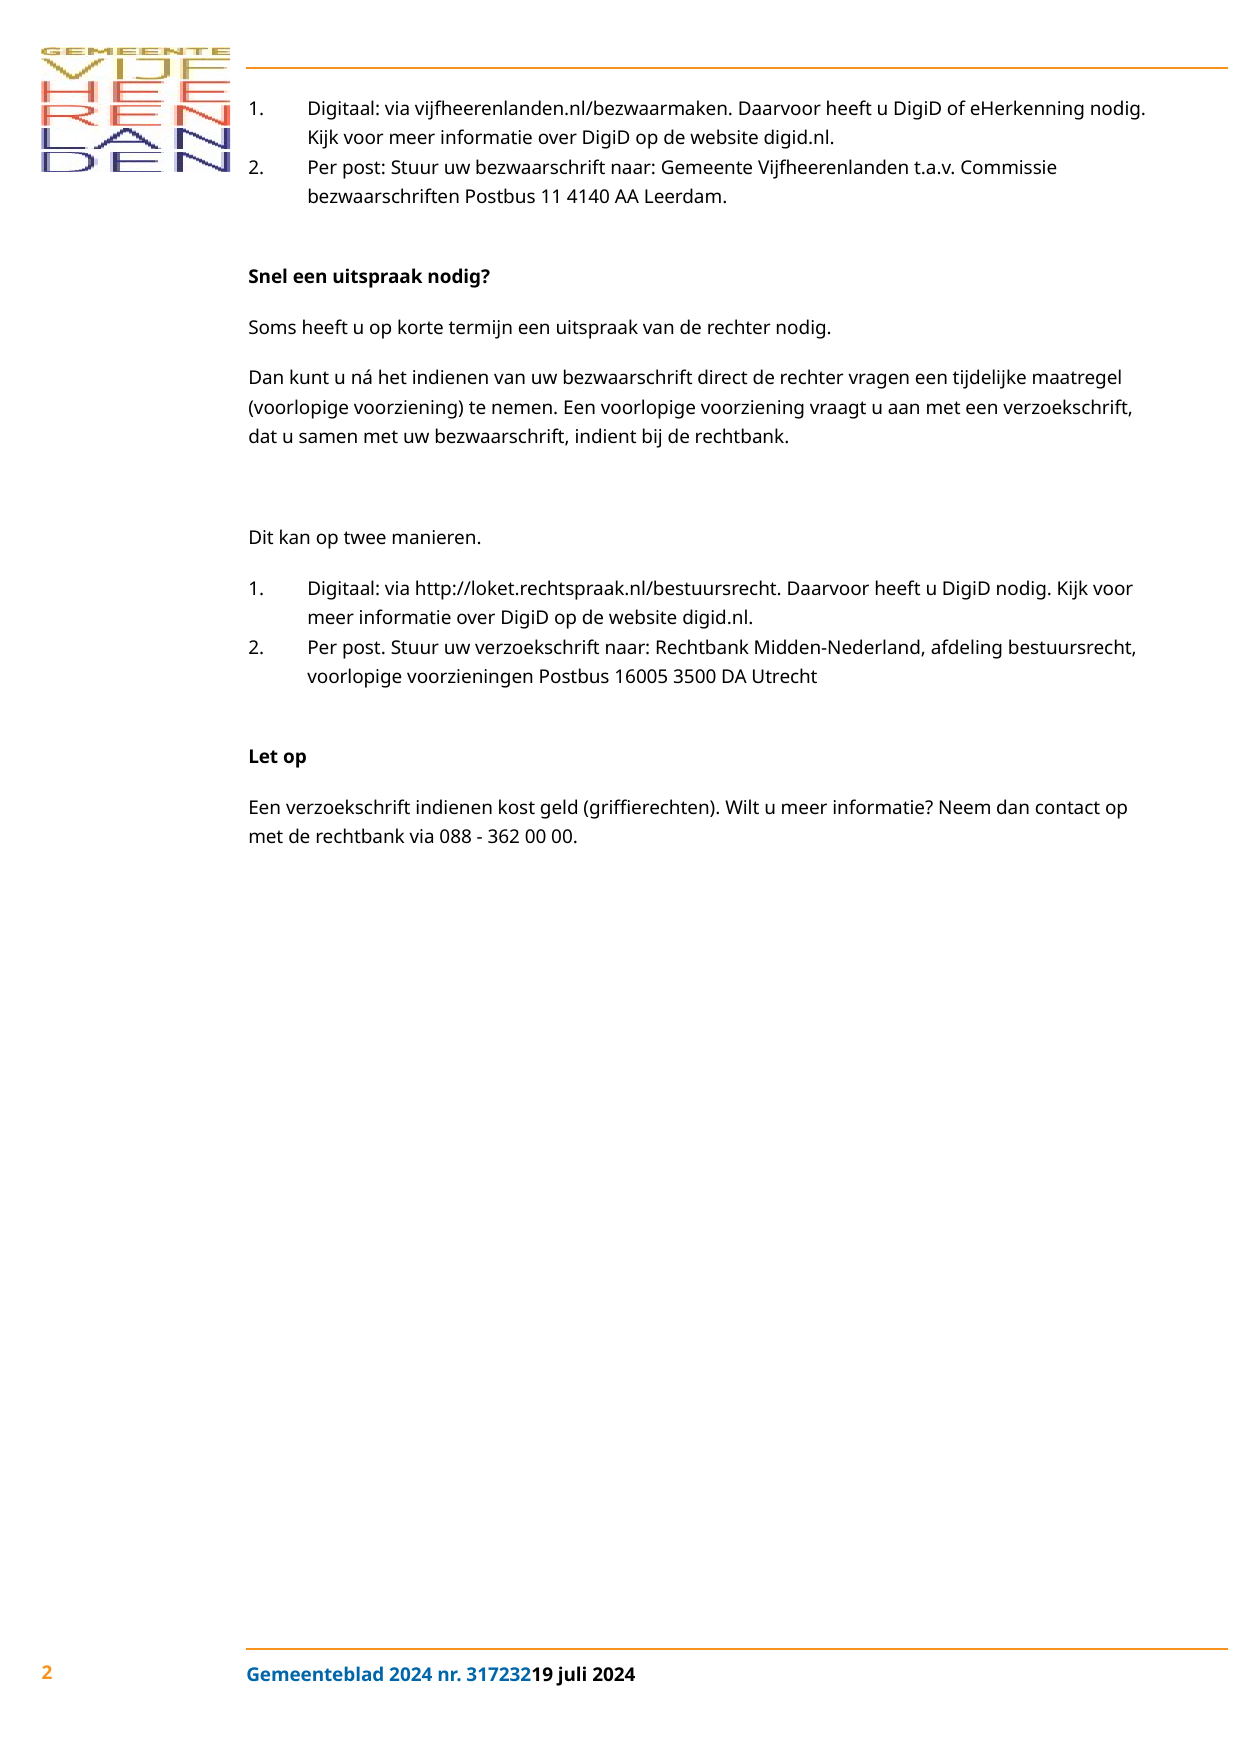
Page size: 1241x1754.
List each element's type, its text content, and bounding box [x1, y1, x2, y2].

list Per post: Stuur uw bezwaarschrift naar: Gemeente Vijfheerenlanden t.a.v. Commissie bezwaarschriften Postbus 11 4140 AA Leerdam. [248, 154, 1152, 209]
text Dit kan op twee manieren. [248, 524, 1152, 550]
list Digitaal: via vijfheerenlanden.nl/bezwaarmaken. Daarvoor heeft u DigiD of eHerkenning nodig. Kijk voor meer informatie over DigiD op de website digid.nl. [248, 95, 1152, 150]
text Let op [248, 743, 1152, 769]
text Dan kunt u ná het indienen van uw bezwaarschrift direct de rechter vragen een tijdelijke maatregel (voorlopige voorziening) te nemen. Een voorlopige voorziening vraagt u aan met een verzoekschrift, dat u samen met uw bezwaarschrift, indient bij de rechtbank. [248, 364, 1152, 449]
text Een verzoekschrift indienen kost geld (griffierechten). Wilt u meer informatie? Neem dan contact op met de rechtbank via 088 - 362 00 00. [248, 794, 1152, 849]
picture [41, 47, 231, 172]
list Digitaal: via http://loket.rechtspraak.nl/bestuursrecht. Daarvoor heeft u DigiD nodig. Kijk voor meer informatie over DigiD op de website digid.nl. [248, 575, 1152, 630]
text Soms heeft u op korte termijn een uitspraak van de rechter nodig. [248, 314, 1152, 340]
text Snel een uitspraak nodig? [248, 263, 1152, 289]
list Per post. Stuur uw verzoekschrift naar: Rechtbank Midden-Nederland, afdeling bestuursrecht, voorlopige voorzieningen Postbus 16005 3500 DA Utrecht [248, 634, 1152, 689]
